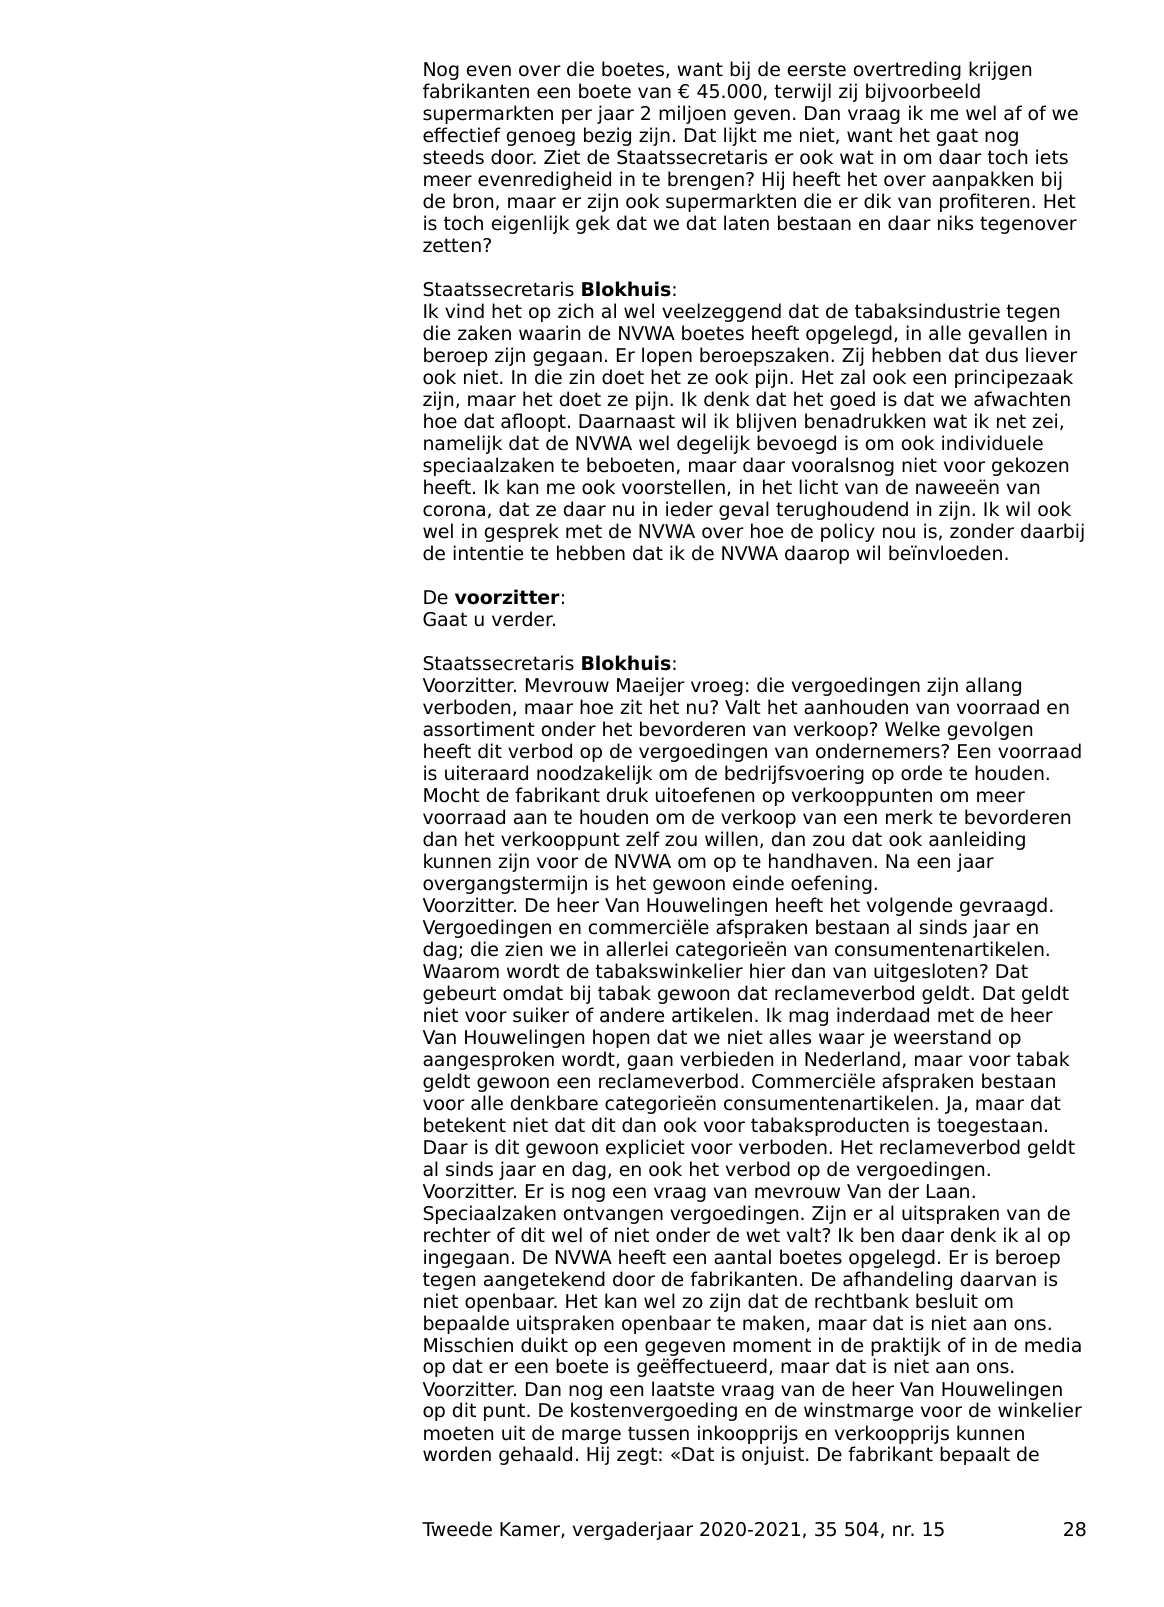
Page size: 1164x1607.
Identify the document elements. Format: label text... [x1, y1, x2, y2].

text Staatssecretaris Blokhuis: [422, 653, 1087, 675]
text Voorzitter. Mevrouw Maeijer vroeg: die vergoedingen zijn allang verboden, maar hoe zit het nu? Valt het aanhouden van voorraad en assortiment onder het bevorderen van verkoop? Welke gevolgen heeft dit verbod op de vergoedingen van ondernemers? Een voorraad is uiteraard noodzakelijk om de bedrijfsvoering op orde te houden. Mocht de fabrikant druk uitoefenen op verkooppunten om meer voorraad aan te houden om de verkoop van een merk te bevorderen dan het verkooppunt zelf zou willen, dan zou dat ook aanleiding kunnen zijn voor de NVWA om op te handhaven. Na een jaar overgangstermijn is het gewoon einde oefening. [422, 675, 1087, 895]
text Gaat u verder. [422, 609, 1087, 631]
text Voorzitter. Er is nog een vraag van mevrouw Van der Laan. Speciaalzaken ontvangen vergoedingen. Zijn er al uitspraken van de rechter of dit wel of niet onder de wet valt? Ik ben daar denk ik al op ingegaan. De NVWA heeft een aantal boetes opgelegd. Er is beroep tegen aangetekend door de fabrikanten. De afhandeling daarvan is niet openbaar. Het kan wel zo zijn dat de rechtbank besluit om bepaalde uitspraken openbaar te maken, maar dat is niet aan ons. Misschien duikt op een gegeven moment in de praktijk of in de media op dat er een boete is geëffectueerd, maar dat is niet aan ons. [422, 1181, 1087, 1378]
text Voorzitter. Dan nog een laatste vraag van de heer Van Houwelingen op dit punt. De kostenvergoeding en de winstmarge voor de winkelier moeten uit de marge tussen inkoopprijs en verkoopprijs kunnen worden gehaald. Hij zegt: «Dat is onjuist. De fabrikant bepaalt de [422, 1378, 1087, 1466]
text Voorzitter. De heer Van Houwelingen heeft het volgende gevraagd. Vergoedingen en commerciële afspraken bestaan al sinds jaar en dag; die zien we in allerlei categorieën van consumentenartikelen. Waarom wordt de tabakswinkelier hier dan van uitgesloten? Dat gebeurt omdat bij tabak gewoon dat reclameverbod geldt. Dat geldt niet voor suiker of andere artikelen. Ik mag inderdaad met de heer Van Houwelingen hopen dat we niet alles waar je weerstand op aangesproken wordt, gaan verbieden in Nederland, maar voor tabak geldt gewoon een reclameverbod. Commerciële afspraken bestaan voor alle denkbare categorieën consumentenartikelen. Ja, maar dat betekent niet dat dit dan ook voor tabaksproducten is toegestaan. Daar is dit gewoon expliciet voor verboden. Het reclameverbod geldt al sinds jaar en dag, en ook het verbod op de vergoedingen. [422, 895, 1087, 1181]
text Staatssecretaris Blokhuis: [422, 279, 1087, 301]
text De voorzitter: [422, 587, 1087, 609]
text Ik vind het op zich al wel veelzeggend dat de tabaksindustrie tegen die zaken waarin de NVWA boetes heeft opgelegd, in alle gevallen in beroep zijn gegaan. Er lopen beroepszaken. Zij hebben dat dus liever ook niet. In die zin doet het ze ook pijn. Het zal ook een principezaak zijn, maar het doet ze pijn. Ik denk dat het goed is dat we afwachten hoe dat afloopt. Daarnaast wil ik blijven benadrukken wat ik net zei, namelijk dat de NVWA wel degelijk bevoegd is om ook individuele speciaalzaken te beboeten, maar daar vooralsnog niet voor gekozen heeft. Ik kan me ook voorstellen, in het licht van de naweeën van corona, dat ze daar nu in ieder geval terughoudend in zijn. Ik wil ook wel in gesprek met de NVWA over hoe de policy nou is, zonder daarbij de intentie te hebben dat ik de NVWA daarop wil beïnvloeden. [422, 301, 1087, 565]
text Nog even over die boetes, want bij de eerste overtreding krijgen fabrikanten een boete van € 45.000, terwijl zij bijvoorbeeld supermarkten per jaar 2 miljoen geven. Dan vraag ik me wel af of we effectief genoeg bezig zijn. Dat lijkt me niet, want het gaat nog steeds door. Ziet de Staatssecretaris er ook wat in om daar toch iets meer evenredigheid in te brengen? Hij heeft het over aanpakken bij de bron, maar er zijn ook supermarkten die er dik van profiteren. Het is toch eigenlijk gek dat we dat laten bestaan en daar niks tegenover zetten? [422, 59, 1087, 257]
